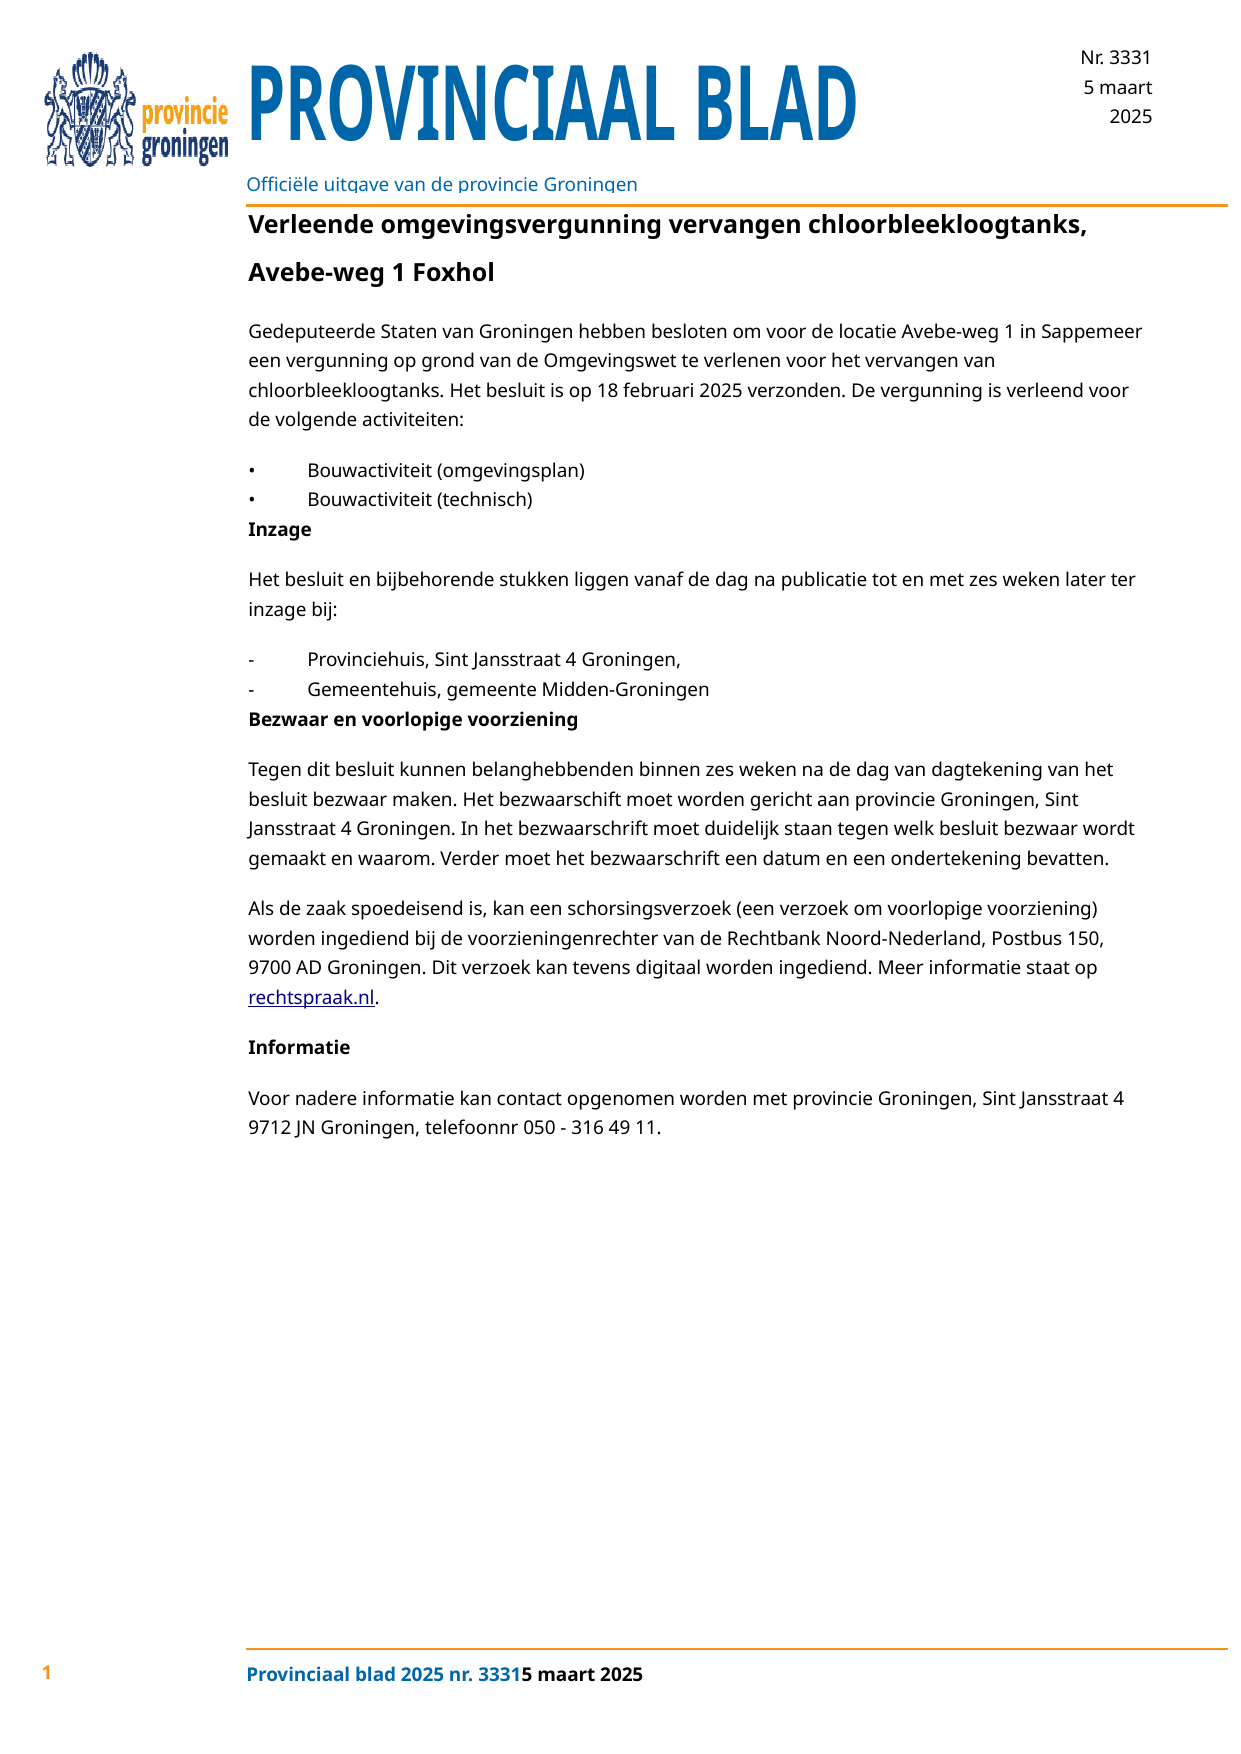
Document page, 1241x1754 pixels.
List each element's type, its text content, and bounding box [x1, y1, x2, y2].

picture [41, 47, 231, 172]
text Informatie [248, 1034, 1152, 1060]
list Gemeentehuis, gemeente Midden-Groningen [248, 676, 1152, 702]
list Bouwactiviteit (technisch) [248, 487, 1152, 512]
text Gedeputeerde Staten van Groningen hebben besloten om voor de locatie Avebe-weg 1 in Sappemeer een vergunning op grond van de Omgevingswet te verlenen voor het vervangen van chloorbleekloogtanks. Het besluit is op 18 februari 2025 verzonden. De vergunning is verleend voor de volgende activiteiten: [248, 318, 1152, 432]
list Provinciehuis, Sint Jansstraat 4 Groningen, [248, 647, 1152, 672]
text Tegen dit besluit kunnen belanghebbenden binnen zes weken na de dag van dagtekening van het besluit bezwaar maken. Het bezwaarschift moet worden gericht aan provincie Groningen, Sint Jansstraat 4 Groningen. In het bezwaarschrift moet duidelijk staan tegen welk besluit bezwaar wordt gemaakt en waarom. Verder moet het bezwaarschrift een datum en een ondertekening bevatten. [248, 756, 1152, 871]
text Verleende omgevingsvergunning vervangen chloorbleekloogtanks, Avebe-weg 1 Foxhol [248, 207, 1152, 288]
text Inzage [248, 516, 1152, 542]
text Het besluit en bijbehorende stukken liggen vanaf de dag na publicatie tot en met zes weken later ter inzage bij: [248, 567, 1152, 622]
list Bouwactiviteit (omgevingsplan) [248, 457, 1152, 483]
text Als de zaak spoedeisend is, kan een schorsingsverzoek (een verzoek om voorlopige voorziening) worden ingediend bij de voorzieningenrechter van de Rechtbank Noord-Nederland, Postbus 150, 9700 AD Groningen. Dit verzoek kan tevens digitaal worden ingediend. Meer informatie staat op rechtspraak.nl. [248, 895, 1152, 1010]
text Voor nadere informatie kan contact opgenomen worden met provincie Groningen, Sint Jansstraat 4 9712 JN Groningen, telefoonnr 050 - 316 49 11. [248, 1085, 1152, 1140]
text Bezwaar en voorlopige voorziening [248, 706, 1152, 732]
